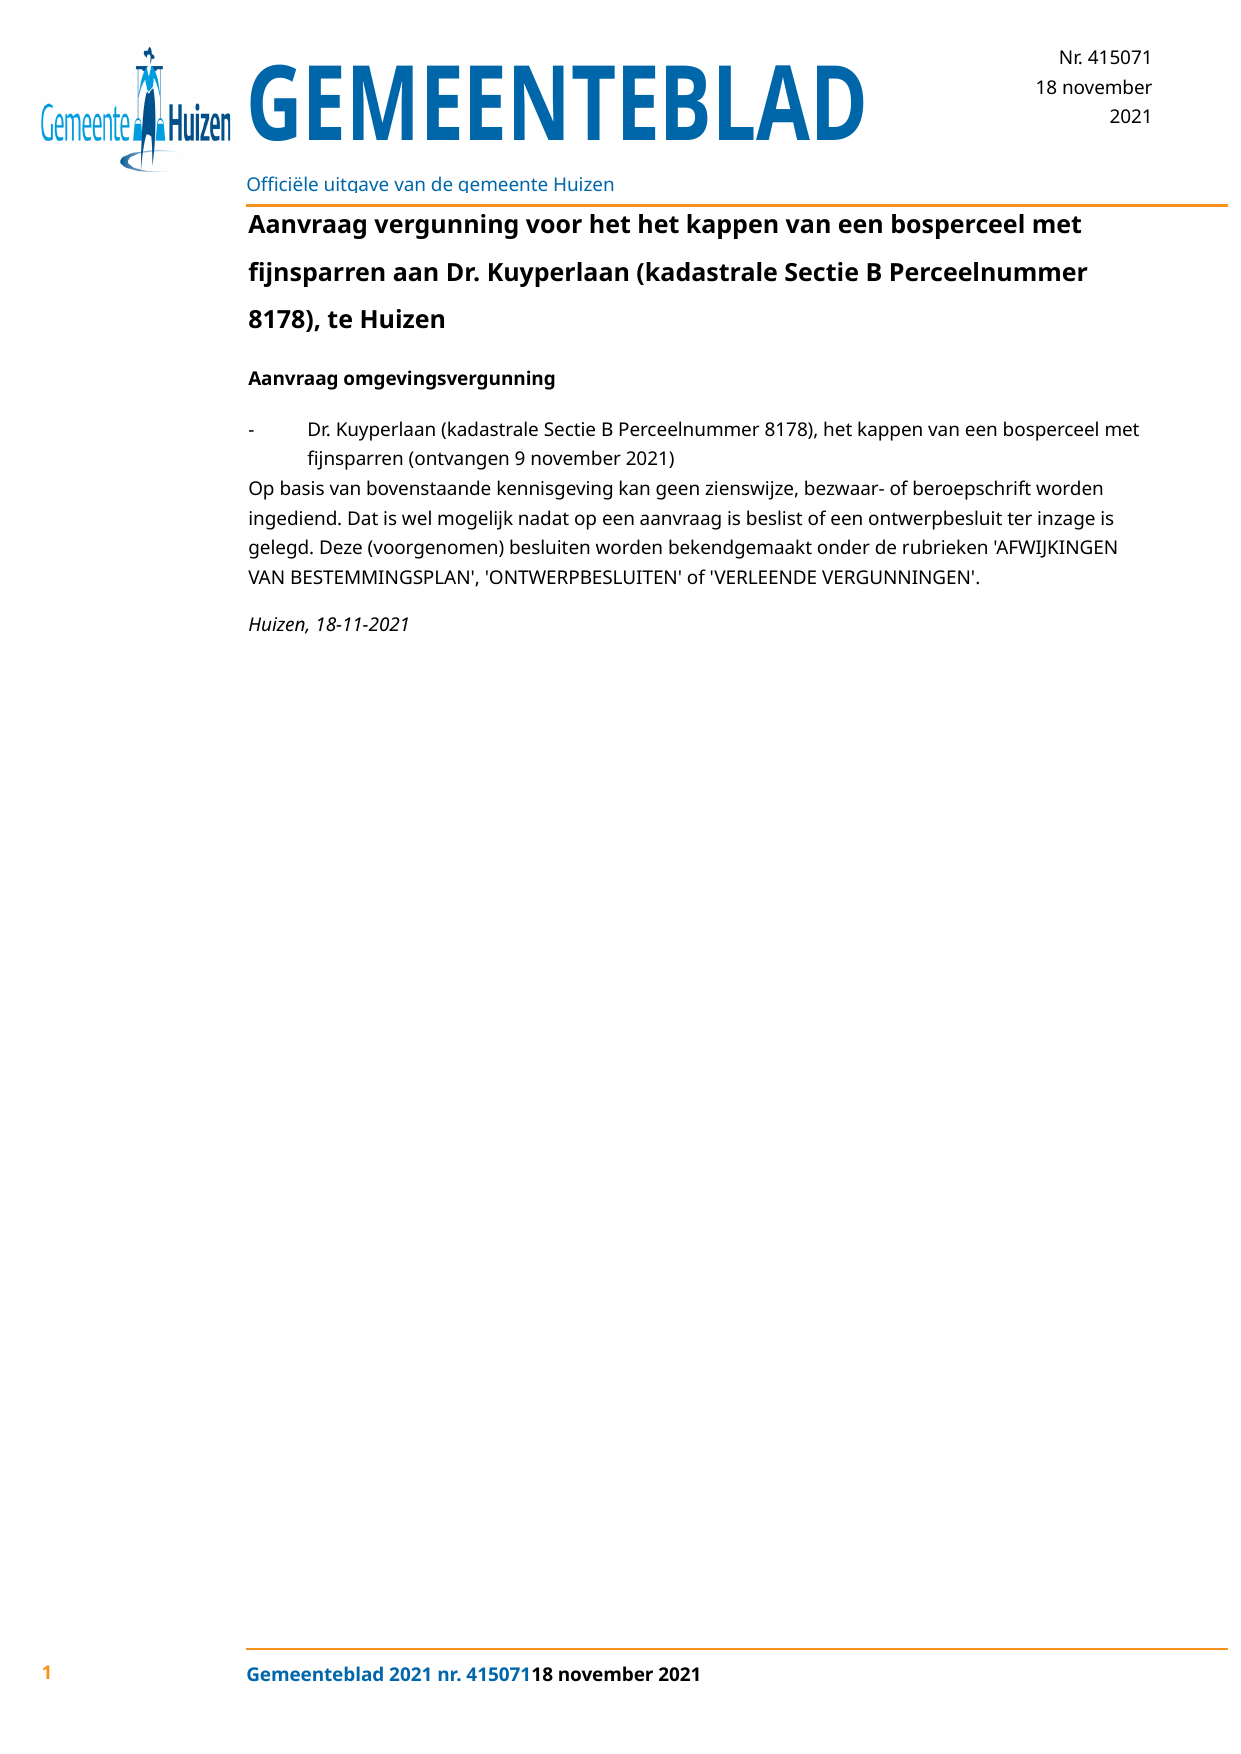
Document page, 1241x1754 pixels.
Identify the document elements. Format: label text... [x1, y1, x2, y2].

text Op basis van bovenstaande kennisgeving kan geen zienswijze, bezwaar- of beroepschrift worden ingediend. Dat is wel mogelijk nadat op een aanvraag is beslist of een ontwerpbesluit ter inzage is gelegd. Deze (voorgenomen) besluiten worden bekendgemaakt onder de rubrieken 'AFWIJKINGEN VAN BESTEMMINGSPLAN', 'ONTWERPBESLUITEN' of 'VERLEENDE VERGUNNINGEN'. [248, 475, 1152, 589]
list Dr. Kuyperlaan (kadastrale Sectie B Perceelnummer 8178), het kappen van een bosperceel met fijnsparren (ontvangen 9 november 2021) [248, 416, 1152, 471]
text Aanvraag vergunning voor het het kappen van een bosperceel met fijnsparren aan Dr. Kuyperlaan (kadastrale Sectie B Perceelnummer 8178), te Huizen [248, 207, 1152, 336]
picture [41, 47, 231, 172]
text Huizen, 18-11-2021 [248, 612, 1152, 637]
text Aanvraag omgevingsvergunning [248, 366, 1152, 391]
